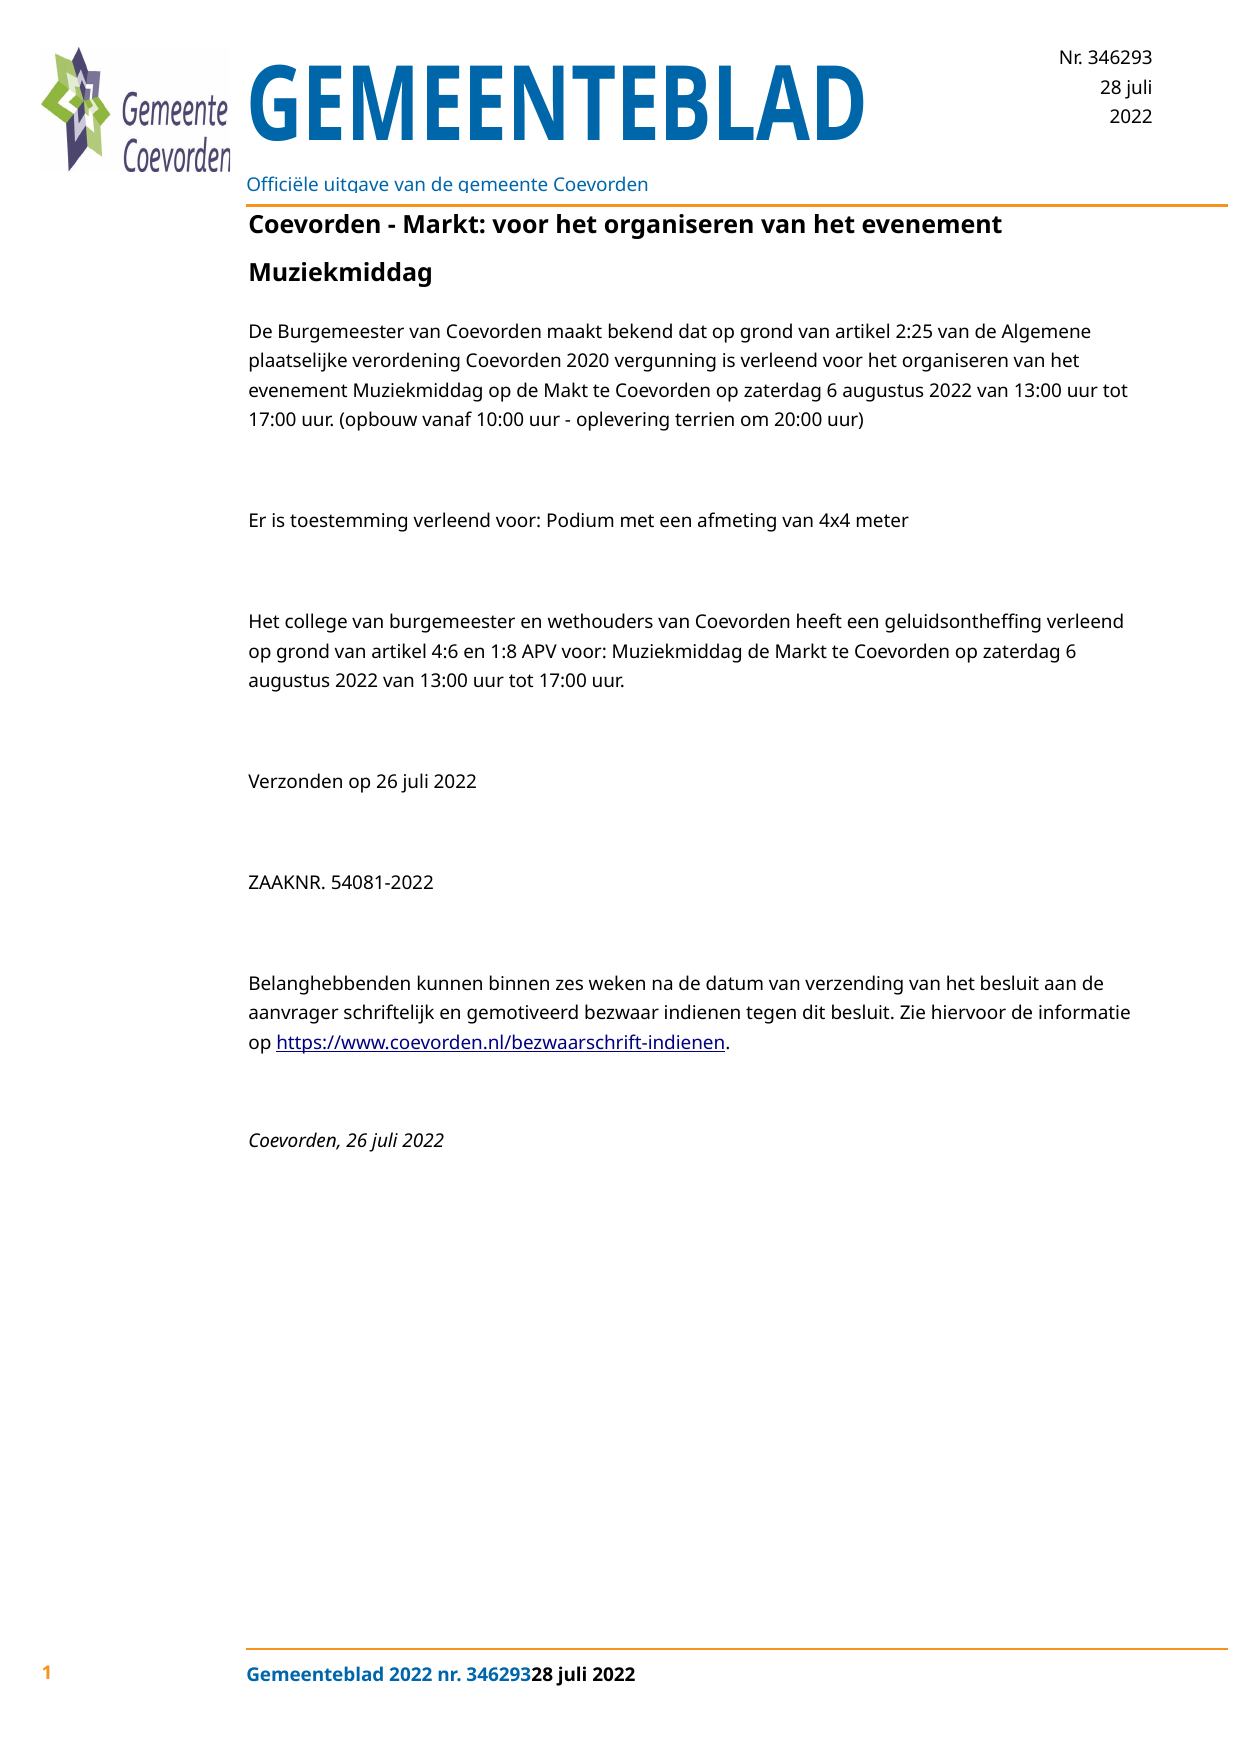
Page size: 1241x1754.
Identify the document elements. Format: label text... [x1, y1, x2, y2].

text Belanghebbenden kunnen binnen zes weken na de datum van verzending van het besluit aan de aanvrager schriftelijk en gemotiveerd bezwaar indienen tegen dit besluit. Zie hiervoor de informatie op https://www.coevorden.nl/bezwaarschrift-indienen. [248, 970, 1152, 1055]
text Verzonden op 26 juli 2022 [248, 768, 1152, 794]
text Coevorden, 26 juli 2022 [248, 1127, 1152, 1153]
text Er is toestemming verleend voor: Podium met een afmeting van 4x4 meter [248, 507, 1152, 533]
text ZAAKNR. 54081-2022 [248, 869, 1152, 895]
text Coevorden - Markt: voor het organiseren van het evenement Muziekmiddag [248, 207, 1152, 288]
picture [41, 47, 231, 172]
text De Burgemeester van Coevorden maakt bekend dat op grond van artikel 2:25 van de Algemene plaatselijke verordening Coevorden 2020 vergunning is verleend voor het organiseren van het evenement Muziekmiddag op de Makt te Coevorden op zaterdag 6 augustus 2022 van 13:00 uur tot 17:00 uur. (opbouw vanaf 10:00 uur - oplevering terrien om 20:00 uur) [248, 318, 1152, 432]
text Het college van burgemeester en wethouders van Coevorden heeft een geluidsontheffing verleend op grond van artikel 4:6 en 1:8 APV voor: Muziekmiddag de Markt te Coevorden op zaterdag 6 augustus 2022 van 13:00 uur tot 17:00 uur. [248, 608, 1152, 693]
